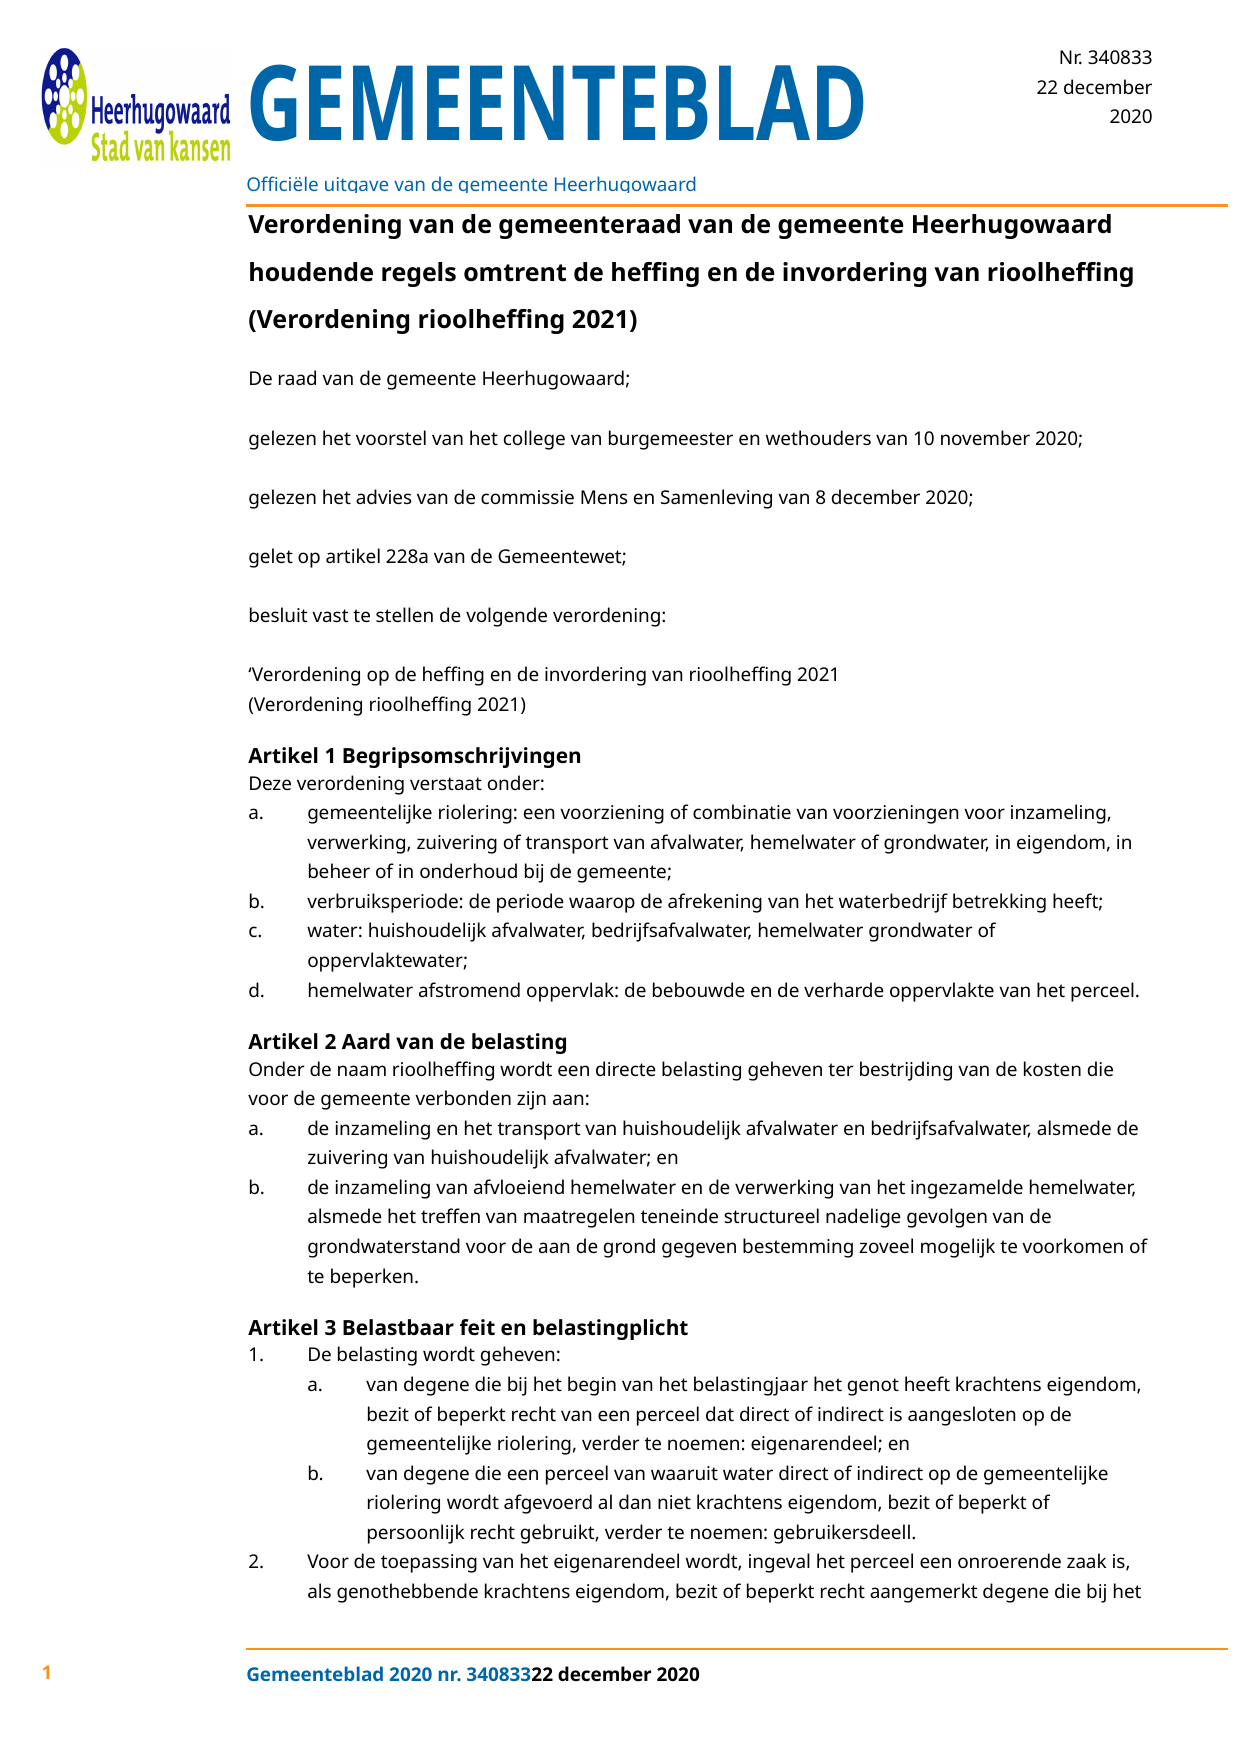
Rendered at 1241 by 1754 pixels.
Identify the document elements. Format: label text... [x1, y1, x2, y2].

list van degene die bij het begin van het belastingjaar het genot heeft krachtens eigendom, bezit of beperkt recht van een perceel dat direct of indirect is aangesloten op de gemeentelijke riolering, verder te noemen: eigenarendeel; en [307, 1371, 1152, 1456]
list gemeentelijke riolering: een voorziening of combinatie van voorzieningen voor inzameling, verwerking, zuivering of transport van afvalwater, hemelwater of grondwater, in eigendom, in beheer of in onderhoud bij de gemeente; [248, 799, 1152, 884]
text Artikel 2 Aard van de belasting [248, 1027, 1152, 1056]
list Voor de toepassing van het eigenarendeel wordt, ingeval het perceel een onroerende zaak is, als genothebbende krachtens eigendom, bezit of beperkt recht aangemerkt degene die bij het [248, 1549, 1152, 1604]
list de inzameling en het transport van huishoudelijk afvalwater en bedrijfsafvalwater, alsmede de zuivering van huishoudelijk afvalwater; en [248, 1115, 1152, 1170]
list de inzameling van afvloeiend hemelwater en de verwerking van het ingezamelde hemelwater, alsmede het treffen van maatregelen teneinde structureel nadelige gevolgen van de grondwaterstand voor de aan de grond gegeven bestemming zoveel mogelijk te voorkomen of te beperken. [248, 1174, 1152, 1288]
text De raad van de gemeente Heerhugowaard; [248, 366, 1152, 391]
list water: huishoudelijk afvalwater, bedrijfsafvalwater, hemelwater grondwater of oppervlaktewater; [248, 918, 1152, 973]
text gelezen het advies van de commissie Mens en Samenleving van 8 december 2020; [248, 484, 1152, 509]
picture [41, 47, 231, 172]
text gelet op artikel 228a van de Gemeentewet; [248, 543, 1152, 569]
list verbruiksperiode: de periode waarop de afrekening van het waterbedrijf betrekking heeft; [248, 888, 1152, 914]
text besluit vast te stellen de volgende verordening: [248, 602, 1152, 628]
text Deze verordening verstaat onder: [248, 770, 1152, 796]
text ‘Verordening op de heffing en de invordering van rioolheffing 2021 [248, 661, 1152, 687]
text Artikel 1 Begripsomschrijvingen [248, 741, 1152, 770]
list hemelwater afstromend oppervlak: de bebouwde en de verharde oppervlakte van het perceel. [248, 977, 1152, 1003]
text Verordening van de gemeenteraad van de gemeente Heerhugowaard houdende regels omtrent de heffing en de invordering van rioolheffing (Verordening rioolheffing 2021) [248, 207, 1152, 336]
text Artikel 3 Belastbaar feit en belastingplicht [248, 1313, 1152, 1342]
text (Verordening rioolheffing 2021) [248, 691, 1152, 717]
text gelezen het voorstel van het college van burgemeester en wethouders van 10 november 2020; [248, 425, 1152, 450]
text Onder de naam rioolheffing wordt een directe belasting geheven ter bestrijding van de kosten die voor de gemeente verbonden zijn aan: [248, 1056, 1152, 1111]
list van degene die een perceel van waaruit water direct of indirect op de gemeentelijke riolering wordt afgevoerd al dan niet krachtens eigendom, bezit of beperkt of persoonlijk recht gebruikt, verder te noemen: gebruikersdeell. [307, 1460, 1152, 1545]
list De belasting wordt geheven: [248, 1342, 1152, 1367]
